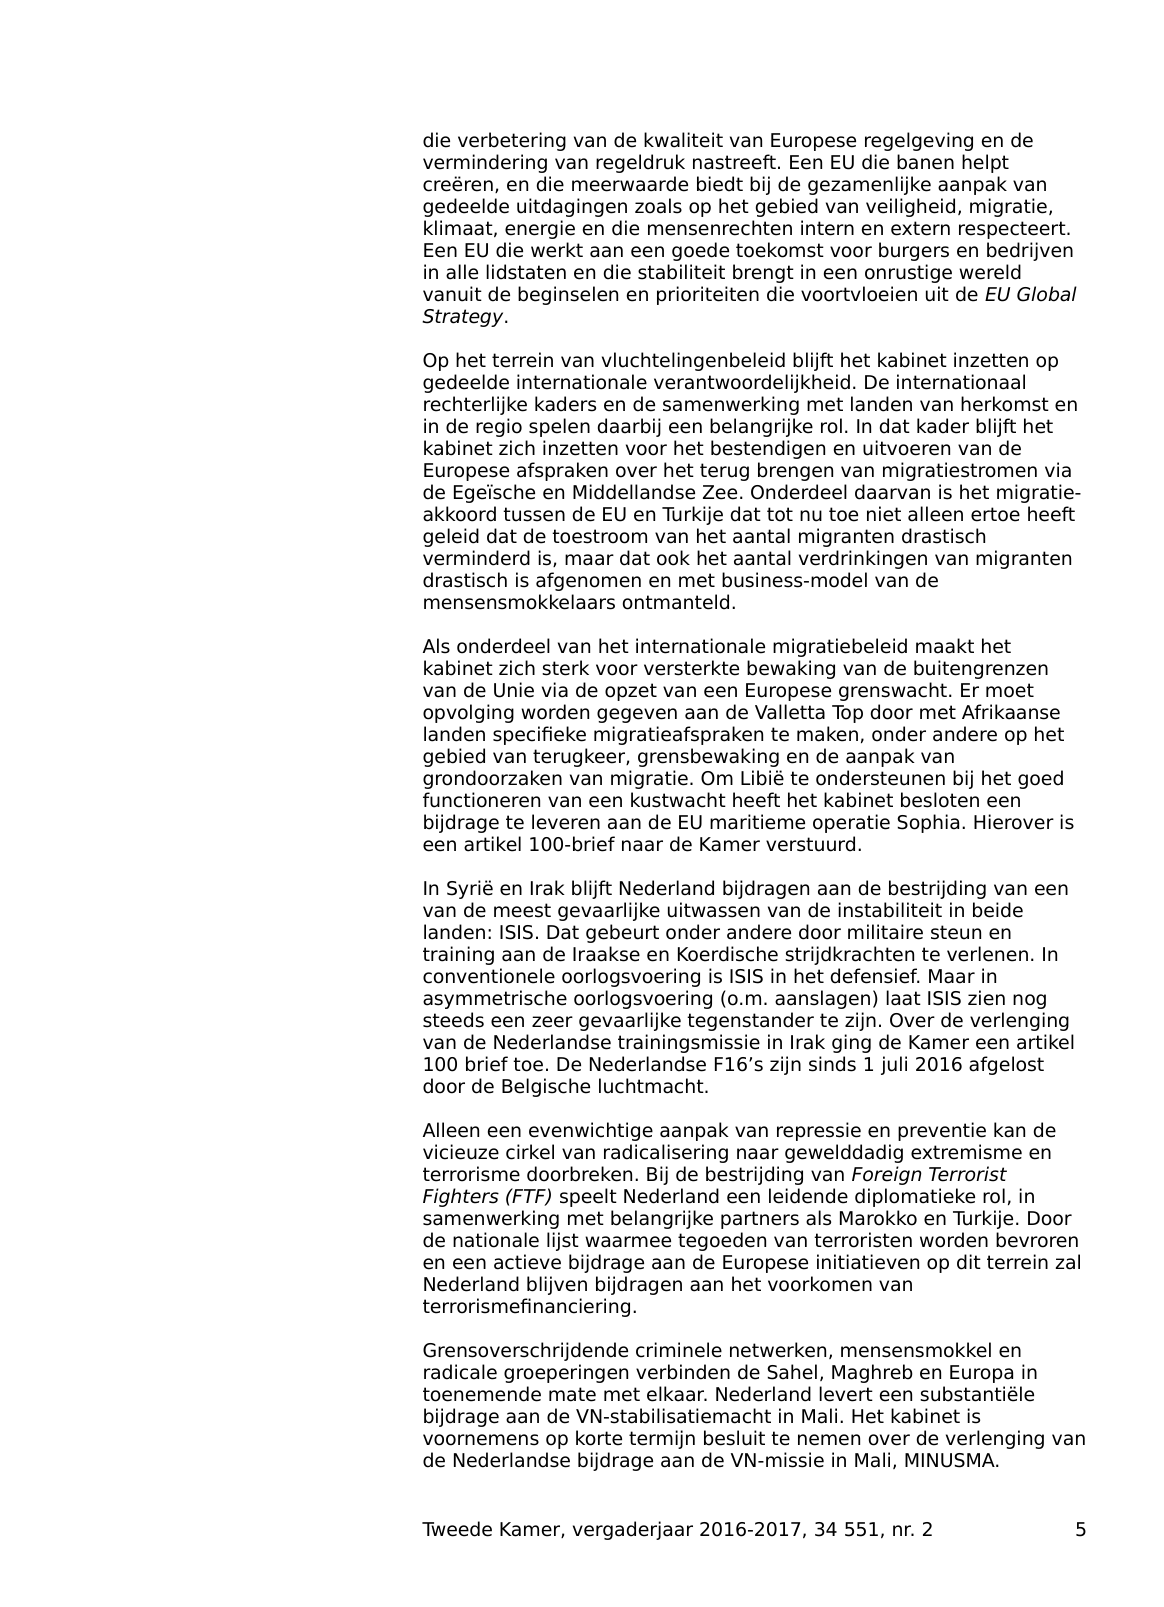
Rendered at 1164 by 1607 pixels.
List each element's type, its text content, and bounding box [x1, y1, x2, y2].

text Op het terrein van vluchtelingenbeleid blijft het kabinet inzetten op gedeelde internationale verantwoordelijkheid. De internationaal rechterlijke kaders en de samenwerking met landen van herkomst en in de regio spelen daarbij een belangrijke rol. In dat kader blijft het kabinet zich inzetten voor het bestendigen en uitvoeren van de Europese afspraken over het terug brengen van migratiestromen via de Egeïsche en Middellandse Zee. Onderdeel daarvan is het migratie-akkoord tussen de EU en Turkije dat tot nu toe niet alleen ertoe heeft geleid dat de toestroom van het aantal migranten drastisch verminderd is, maar dat ook het aantal verdrinkingen van migranten drastisch is afgenomen en met business-model van de mensensmokkelaars ontmanteld. [422, 350, 1087, 614]
text Als onderdeel van het internationale migratiebeleid maakt het kabinet zich sterk voor versterkte bewaking van de buitengrenzen van de Unie via de opzet van een Europese grenswacht. Er moet opvolging worden gegeven aan de Valletta Top door met Afrikaanse landen specifieke migratieafspraken te maken, onder andere op het gebied van terugkeer, grensbewaking en de aanpak van grondoorzaken van migratie. Om Libië te ondersteunen bij het goed functioneren van een kustwacht heeft het kabinet besloten een bijdrage te leveren aan de EU maritieme operatie Sophia. Hierover is een artikel 100-brief naar de Kamer verstuurd. [422, 636, 1087, 856]
text die verbetering van de kwaliteit van Europese regelgeving en de vermindering van regeldruk nastreeft. Een EU die banen helpt creëren, en die meerwaarde biedt bij de gezamenlijke aanpak van gedeelde uitdagingen zoals op het gebied van veiligheid, migratie, klimaat, energie en die mensenrechten intern en extern respecteert. Een EU die werkt aan een goede toekomst voor burgers en bedrijven in alle lidstaten en die stabiliteit brengt in een onrustige wereld vanuit de beginselen en prioriteiten die voortvloeien uit de EU Global Strategy. [422, 130, 1087, 328]
text Alleen een evenwichtige aanpak van repressie en preventie kan de vicieuze cirkel van radicalisering naar gewelddadig extremisme en terrorisme doorbreken. Bij de bestrijding van Foreign Terrorist Fighters (FTF) speelt Nederland een leidende diplomatieke rol, in samenwerking met belangrijke partners als Marokko en Turkije. Door de nationale lijst waarmee tegoeden van terroristen worden bevroren en een actieve bijdrage aan de Europese initiatieven op dit terrein zal Nederland blijven bijdragen aan het voorkomen van terrorismefinanciering. [422, 1120, 1087, 1318]
text Grensoverschrijdende criminele netwerken, mensensmokkel en radicale groeperingen verbinden de Sahel, Maghreb en Europa in toenemende mate met elkaar. Nederland levert een substantiële bijdrage aan de VN-stabilisatiemacht in Mali. Het kabinet is voornemens op korte termijn besluit te nemen over de verlenging van de Nederlandse bijdrage aan de VN-missie in Mali, MINUSMA. [422, 1340, 1087, 1472]
text In Syrië en Irak blijft Nederland bijdragen aan de bestrijding van een van de meest gevaarlijke uitwassen van de instabiliteit in beide landen: ISIS. Dat gebeurt onder andere door militaire steun en training aan de Iraakse en Koerdische strijdkrachten te verlenen. In conventionele oorlogsvoering is ISIS in het defensief. Maar in asymmetrische oorlogsvoering (o.m. aanslagen) laat ISIS zien nog steeds een zeer gevaarlijke tegenstander te zijn. Over de verlenging van de Nederlandse trainingsmissie in Irak ging de Kamer een artikel 100 brief toe. De Nederlandse F16’s zijn sinds 1 juli 2016 afgelost door de Belgische luchtmacht. [422, 878, 1087, 1098]
